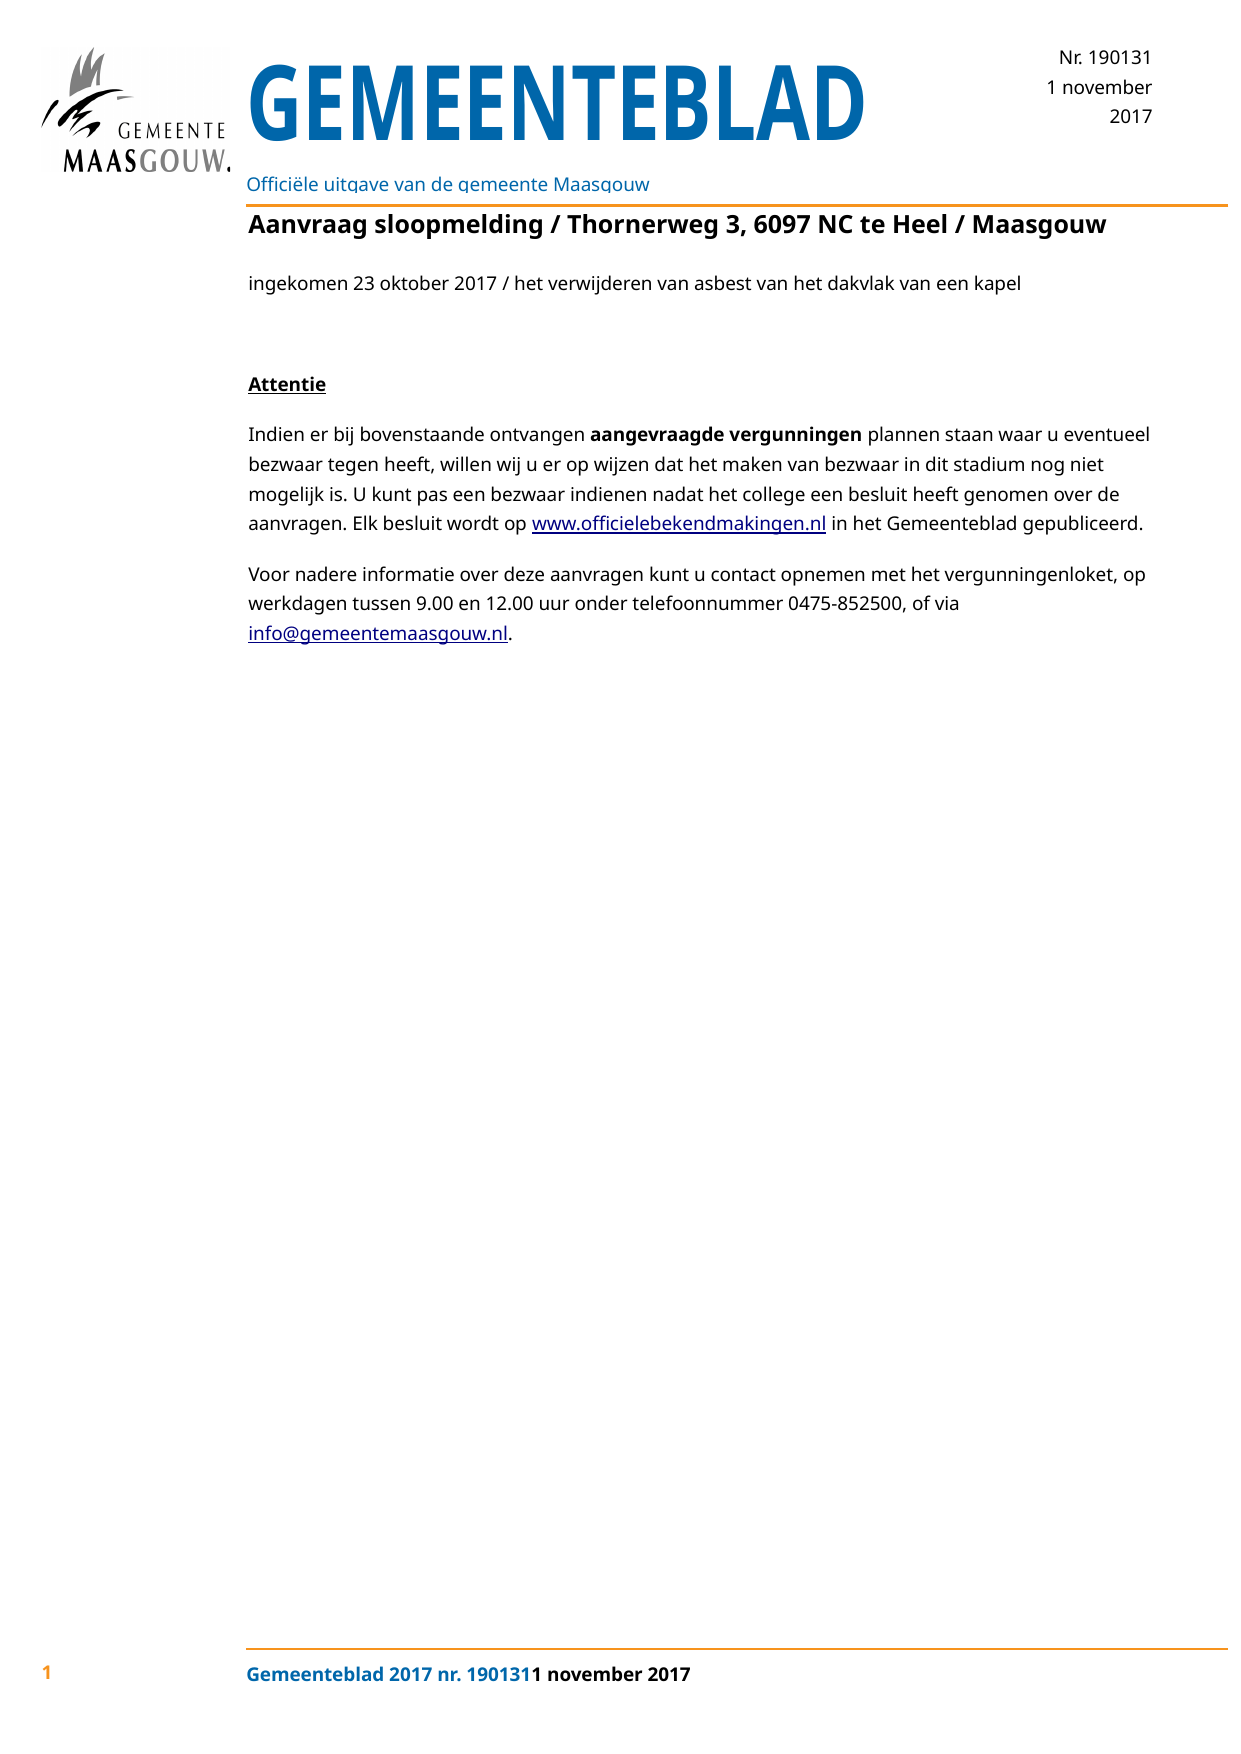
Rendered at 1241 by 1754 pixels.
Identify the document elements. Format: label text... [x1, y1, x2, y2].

text ingekomen 23 oktober 2017 / het verwijderen van asbest van het dakvlak van een kapel [248, 270, 1152, 296]
text Attentie [248, 371, 1152, 397]
picture [41, 47, 231, 172]
text Aanvraag sloopmelding / Thornerweg 3, 6097 NC te Heel / Maasgouw [248, 207, 1152, 241]
text Indien er bij bovenstaande ontvangen aangevraagde vergunningen plannen staan waar u eventueel bezwaar tegen heeft, willen wij u er op wijzen dat het maken van bezwaar in dit stadium nog niet mogelijk is. U kunt pas een bezwaar indienen nadat het college een besluit heeft genomen over de aanvragen. Elk besluit wordt op www.officielebekendmakingen.nl in het Gemeenteblad gepubliceerd. [248, 422, 1152, 536]
text Voor nadere informatie over deze aanvragen kunt u contact opnemen met het vergunningenloket, op werkdagen tussen 9.00 en 12.00 uur onder telefoonnummer 0475-852500, of via info@gemeentemaasgouw.nl. [248, 561, 1152, 646]
